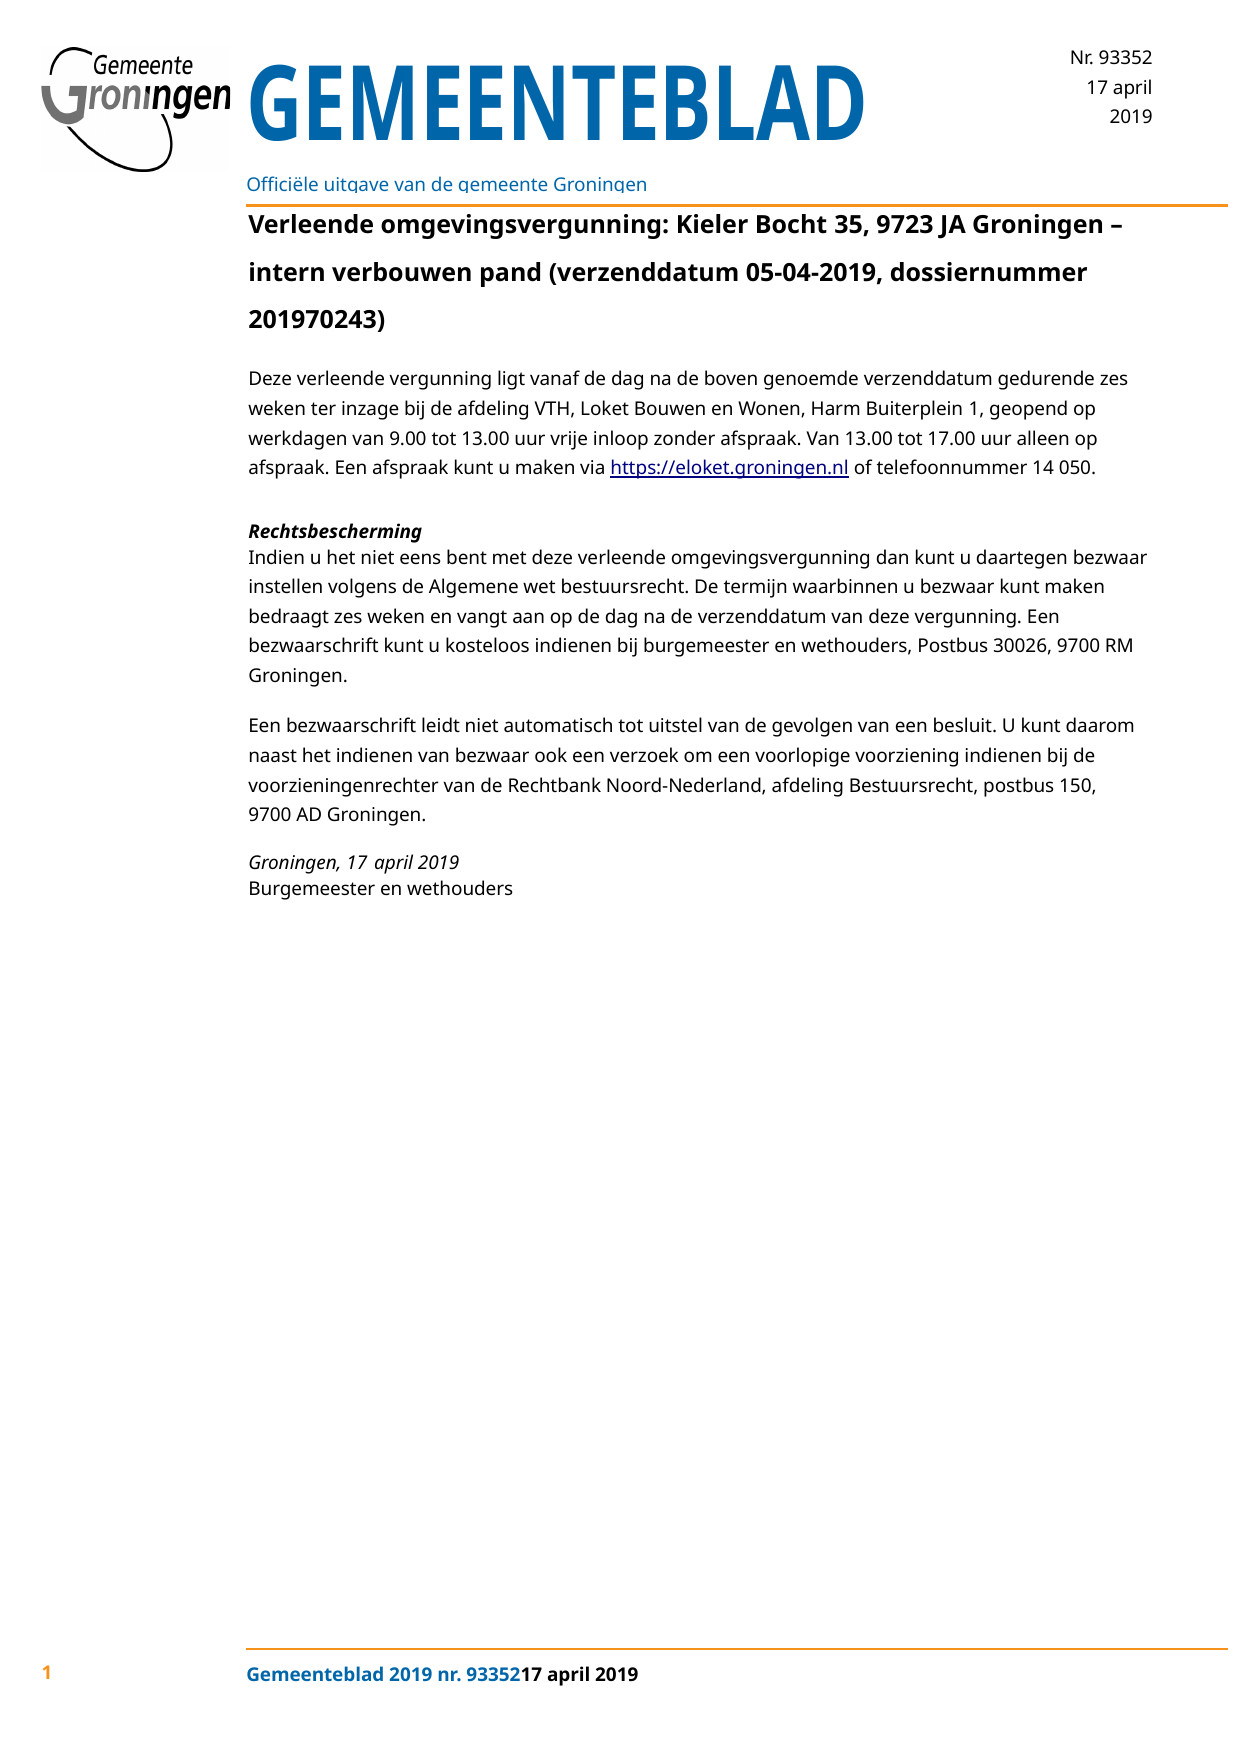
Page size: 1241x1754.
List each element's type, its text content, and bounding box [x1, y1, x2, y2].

text Burgemeester en wethouders [248, 875, 1152, 901]
text Groningen, 17 april 2019 [248, 849, 1152, 875]
text Deze verleende vergunning ligt vanaf de dag na de boven genoemde verzenddatum gedurende zes weken ter inzage bij de afdeling VTH, Loket Bouwen en Wonen, Harm Buiterplein 1, geopend op werkdagen van 9.00 tot 13.00 uur vrije inloop zonder afspraak. Van 13.00 tot 17.00 uur alleen op afspraak. Een afspraak kunt u maken via https://eloket.groningen.nl of telefoonnummer 14 050. [248, 366, 1152, 480]
text Verleende omgevingsvergunning: Kieler Bocht 35, 9723 JA Groningen – intern verbouwen pand (verzenddatum 05-04-2019, dossiernummer 201970243) [248, 207, 1152, 336]
text Een bezwaarschrift leidt niet automatisch tot uitstel van de gevolgen van een besluit. U kunt daarom naast het indienen van bezwaar ook een verzoek om een voorlopige voorziening indienen bij de voorzieningenrechter van de Rechtbank Noord-Nederland, afdeling Bestuursrecht, postbus 150, 9700 AD Groningen. [248, 713, 1152, 827]
text Rechtsbescherming [248, 518, 1152, 544]
text Indien u het niet eens bent met deze verleende omgevingsvergunning dan kunt u daartegen bezwaar instellen volgens de Algemene wet bestuursrecht. De termijn waarbinnen u bezwaar kunt maken bedraagt zes weken en vangt aan op de dag na de verzenddatum van deze vergunning. Een bezwaarschrift kunt u kosteloos indienen bij burgemeester en wethouders, Postbus 30026, 9700 RM Groningen. [248, 544, 1152, 688]
picture [41, 47, 231, 172]
